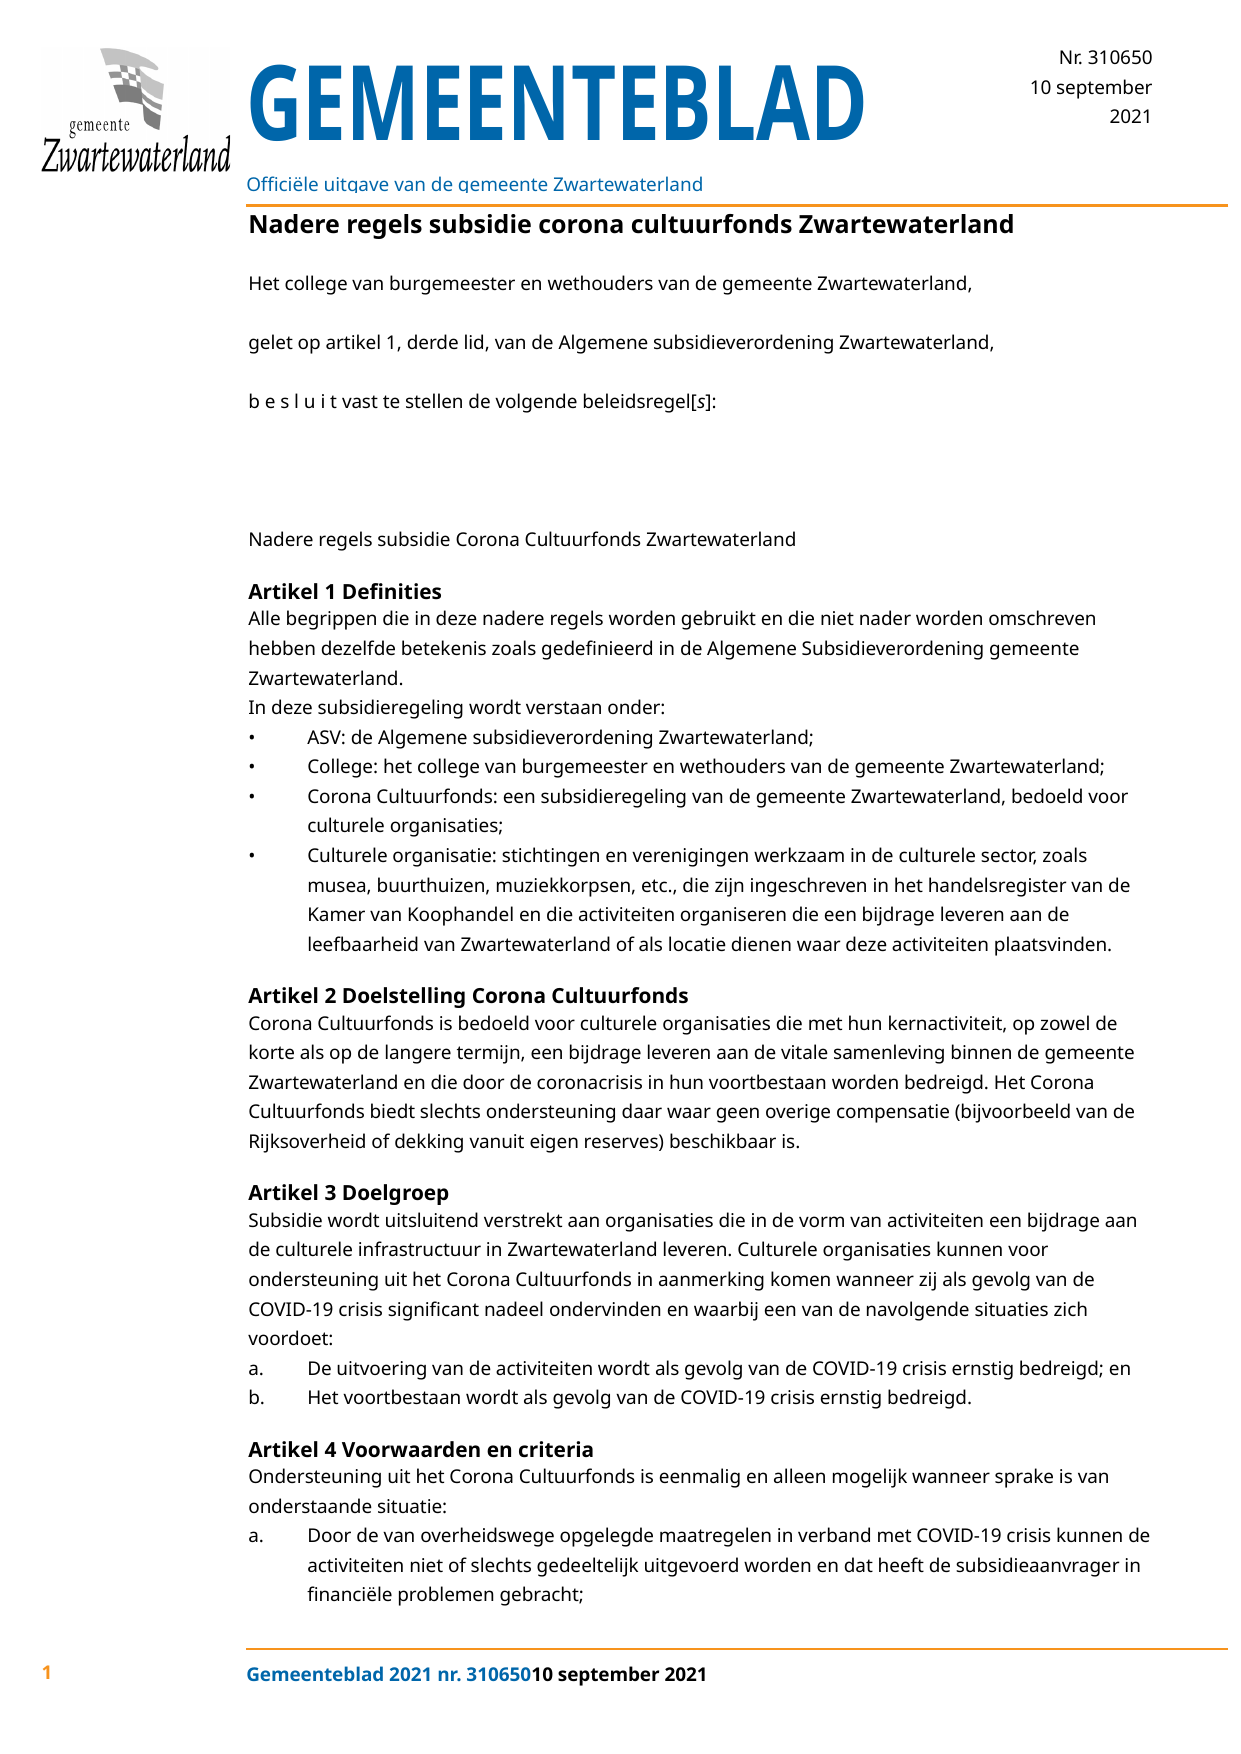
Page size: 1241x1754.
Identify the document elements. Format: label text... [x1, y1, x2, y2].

text Alle begrippen die in deze nadere regels worden gebruikt en die niet nader worden omschreven hebben dezelfde betekenis zoals gedefinieerd in de Algemene Subsidieverordening gemeente Zwartewaterland. [248, 606, 1152, 690]
list ASV: de Algemene subsidieverordening Zwartewaterland; [248, 724, 1152, 749]
text Subsidie wordt uitsluitend verstrekt aan organisaties die in de vorm van activiteiten een bijdrage aan de culturele infrastructuur in Zwartewaterland leveren. Culturele organisaties kunnen voor ondersteuning uit het Corona Cultuurfonds in aanmerking komen wanneer zij als gevolg van de COVID-19 crisis significant nadeel ondervinden en waarbij een van de navolgende situaties zich voordoet: [248, 1207, 1152, 1351]
list Corona Cultuurfonds: een subsidieregeling van de gemeente Zwartewaterland, bedoeld voor culturele organisaties; [248, 783, 1152, 838]
list Culturele organisatie: stichtingen en verenigingen werkzaam in de culturele sector, zoals musea, buurthuizen, muziekkorpsen, etc., die zijn ingeschreven in het handelsregister van de Kamer van Koophandel en die activiteiten organiseren die een bijdrage leveren aan de leefbaarheid van Zwartewaterland of als locatie dienen waar deze activiteiten plaatsvinden. [248, 842, 1152, 957]
text Artikel 4 Voorwaarden en criteria [248, 1435, 1152, 1463]
text Ondersteuning uit het Corona Cultuurfonds is eenmalig en alleen mogelijk wanneer sprake is van onderstaande situatie: [248, 1463, 1152, 1519]
text Artikel 2 Doelstelling Corona Cultuurfonds [248, 981, 1152, 1010]
text Nadere regels subsidie corona cultuurfonds Zwartewaterland [248, 207, 1152, 241]
text Artikel 1 Definities [248, 577, 1152, 606]
text Artikel 3 Doelgroep [248, 1178, 1152, 1207]
text Nadere regels subsidie Corona Cultuurfonds Zwartewaterland [248, 527, 1152, 552]
picture [41, 47, 231, 172]
text b e s l u i t vast te stellen de volgende beleidsregel[s]: [248, 389, 1152, 414]
list Door de van overheidswege opgelegde maatregelen in verband met COVID-19 crisis kunnen de activiteiten niet of slechts gedeeltelijk uitgevoerd worden en dat heeft de subsidieaanvrager in financiële problemen gebracht; [248, 1522, 1152, 1607]
list College: het college van burgemeester en wethouders van de gemeente Zwartewaterland; [248, 753, 1152, 779]
text Corona Cultuurfonds is bedoeld voor culturele organisaties die met hun kernactiviteit, op zowel de korte als op de langere termijn, een bijdrage leveren aan de vitale samenleving binnen de gemeente Zwartewaterland en die door de coronacrisis in hun voortbestaan worden bedreigd. Het Corona Cultuurfonds biedt slechts ondersteuning daar waar geen overige compensatie (bijvoorbeeld van de Rijksoverheid of dekking vanuit eigen reserves) beschikbaar is. [248, 1010, 1152, 1154]
text gelet op artikel 1, derde lid, van de Algemene subsidieverordening Zwartewaterland, [248, 329, 1152, 355]
list Het voortbestaan wordt als gevolg van de COVID-19 crisis ernstig bedreigd. [248, 1384, 1152, 1410]
text Het college van burgemeester en wethouders van de gemeente Zwartewaterland, [248, 270, 1152, 296]
list De uitvoering van de activiteiten wordt als gevolg van de COVID-19 crisis ernstig bedreigd; en [248, 1355, 1152, 1381]
text In deze subsidieregeling wordt verstaan onder: [248, 694, 1152, 720]
